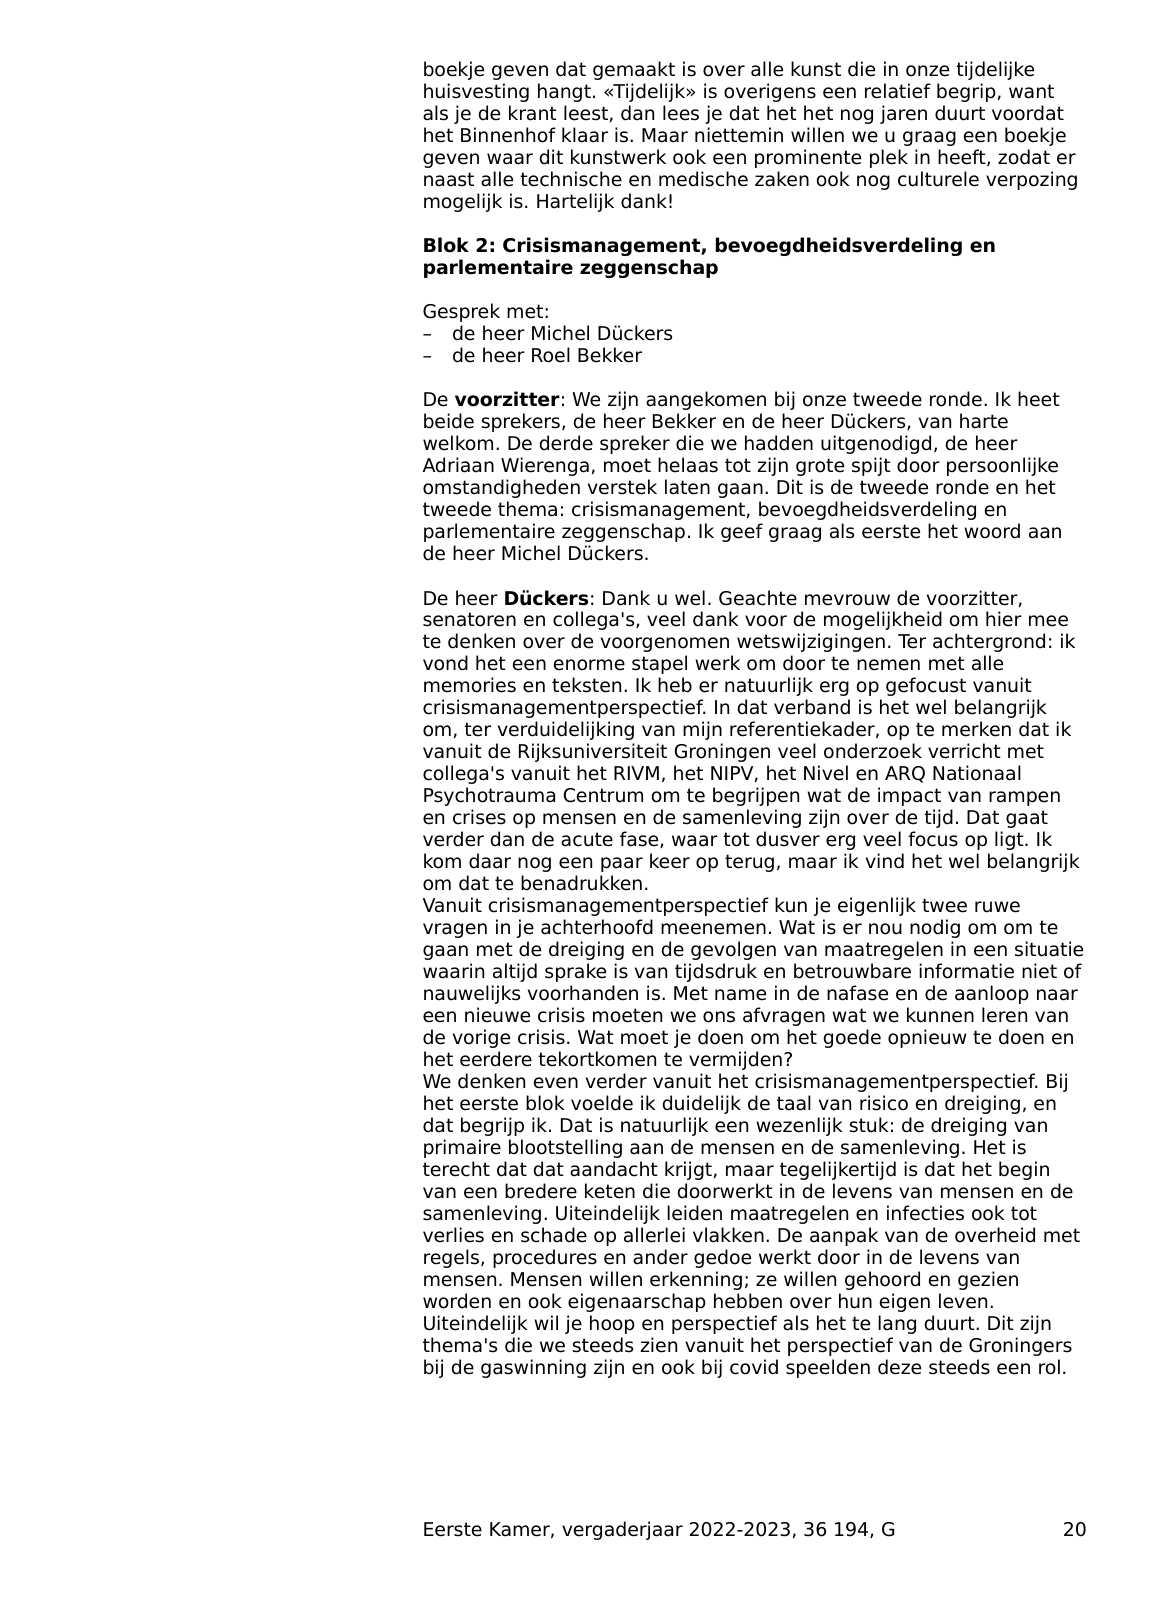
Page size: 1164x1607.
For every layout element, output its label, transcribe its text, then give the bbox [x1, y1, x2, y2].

text – de heer Roel Bekker [422, 345, 1087, 367]
text We denken even verder vanuit het crisismanagementperspectief. Bij het eerste blok voelde ik duidelijk de taal van risico en dreiging, en dat begrijp ik. Dat is natuurlijk een wezenlijk stuk: de dreiging van primaire blootstelling aan de mensen en de samenleving. Het is terecht dat dat aandacht krijgt, maar tegelijkertijd is dat het begin van een bredere keten die doorwerkt in de levens van mensen en de samenleving. Uiteindelijk leiden maatregelen en infecties ook tot verlies en schade op allerlei vlakken. De aanpak van de overheid met regels, procedures en ander gedoe werkt door in de levens van mensen. Mensen willen erkenning; ze willen gehoord en gezien worden en ook eigenaarschap hebben over hun eigen leven. Uiteindelijk wil je hoop en perspectief als het te lang duurt. Dit zijn thema's die we steeds zien vanuit het perspectief van de Groningers bij de gaswinning zijn en ook bij covid speelden deze steeds een rol. [422, 1071, 1087, 1379]
text Vanuit crisismanagementperspectief kun je eigenlijk twee ruwe vragen in je achterhoofd meenemen. Wat is er nou nodig om om te gaan met de dreiging en de gevolgen van maatregelen in een situatie waarin altijd sprake is van tijdsdruk en betrouwbare informatie niet of nauwelijks voorhanden is. Met name in de nafase en de aanloop naar een nieuwe crisis moeten we ons afvragen wat we kunnen leren van de vorige crisis. Wat moet je doen om het goede opnieuw te doen en het eerdere tekortkomen te vermijden? [422, 895, 1087, 1071]
text – de heer Michel Dückers [422, 323, 1087, 345]
text Gesprek met: [422, 301, 1087, 323]
text boekje geven dat gemaakt is over alle kunst die in onze tijdelijke huisvesting hangt. «Tijdelijk» is overigens een relatief begrip, want als je de krant leest, dan lees je dat het het nog jaren duurt voordat het Binnenhof klaar is. Maar niettemin willen we u graag een boekje geven waar dit kunstwerk ook een prominente plek in heeft, zodat er naast alle technische en medische zaken ook nog culturele verpozing mogelijk is. Hartelijk dank! [422, 59, 1087, 213]
text De heer Dückers: Dank u wel. Geachte mevrouw de voorzitter, senatoren en collega's, veel dank voor de mogelijkheid om hier mee te denken over de voorgenomen wetswijzigingen. Ter achtergrond: ik vond het een enorme stapel werk om door te nemen met alle memories en teksten. Ik heb er natuurlijk erg op gefocust vanuit crisismanagementperspectief. In dat verband is het wel belangrijk om, ter verduidelijking van mijn referentiekader, op te merken dat ik vanuit de Rijksuniversiteit Groningen veel onderzoek verricht met collega's vanuit het RIVM, het NIPV, het Nivel en ARQ Nationaal Psychotrauma Centrum om te begrijpen wat de impact van rampen en crises op mensen en de samenleving zijn over de tijd. Dat gaat verder dan de acute fase, waar tot dusver erg veel focus op ligt. Ik kom daar nog een paar keer op terug, maar ik vind het wel belangrijk om dat te benadrukken. [422, 587, 1087, 895]
subtitle Blok 2: Crisismanagement, bevoegdheidsverdeling en parlementaire zeggenschap [422, 235, 1087, 279]
text De voorzitter: We zijn aangekomen bij onze tweede ronde. Ik heet beide sprekers, de heer Bekker en de heer Dückers, van harte welkom. De derde spreker die we hadden uitgenodigd, de heer Adriaan Wierenga, moet helaas tot zijn grote spijt door persoonlijke omstandigheden verstek laten gaan. Dit is de tweede ronde en het tweede thema: crisismanagement, bevoegdheidsverdeling en parlementaire zeggenschap. Ik geef graag als eerste het woord aan de heer Michel Dückers. [422, 389, 1087, 565]
